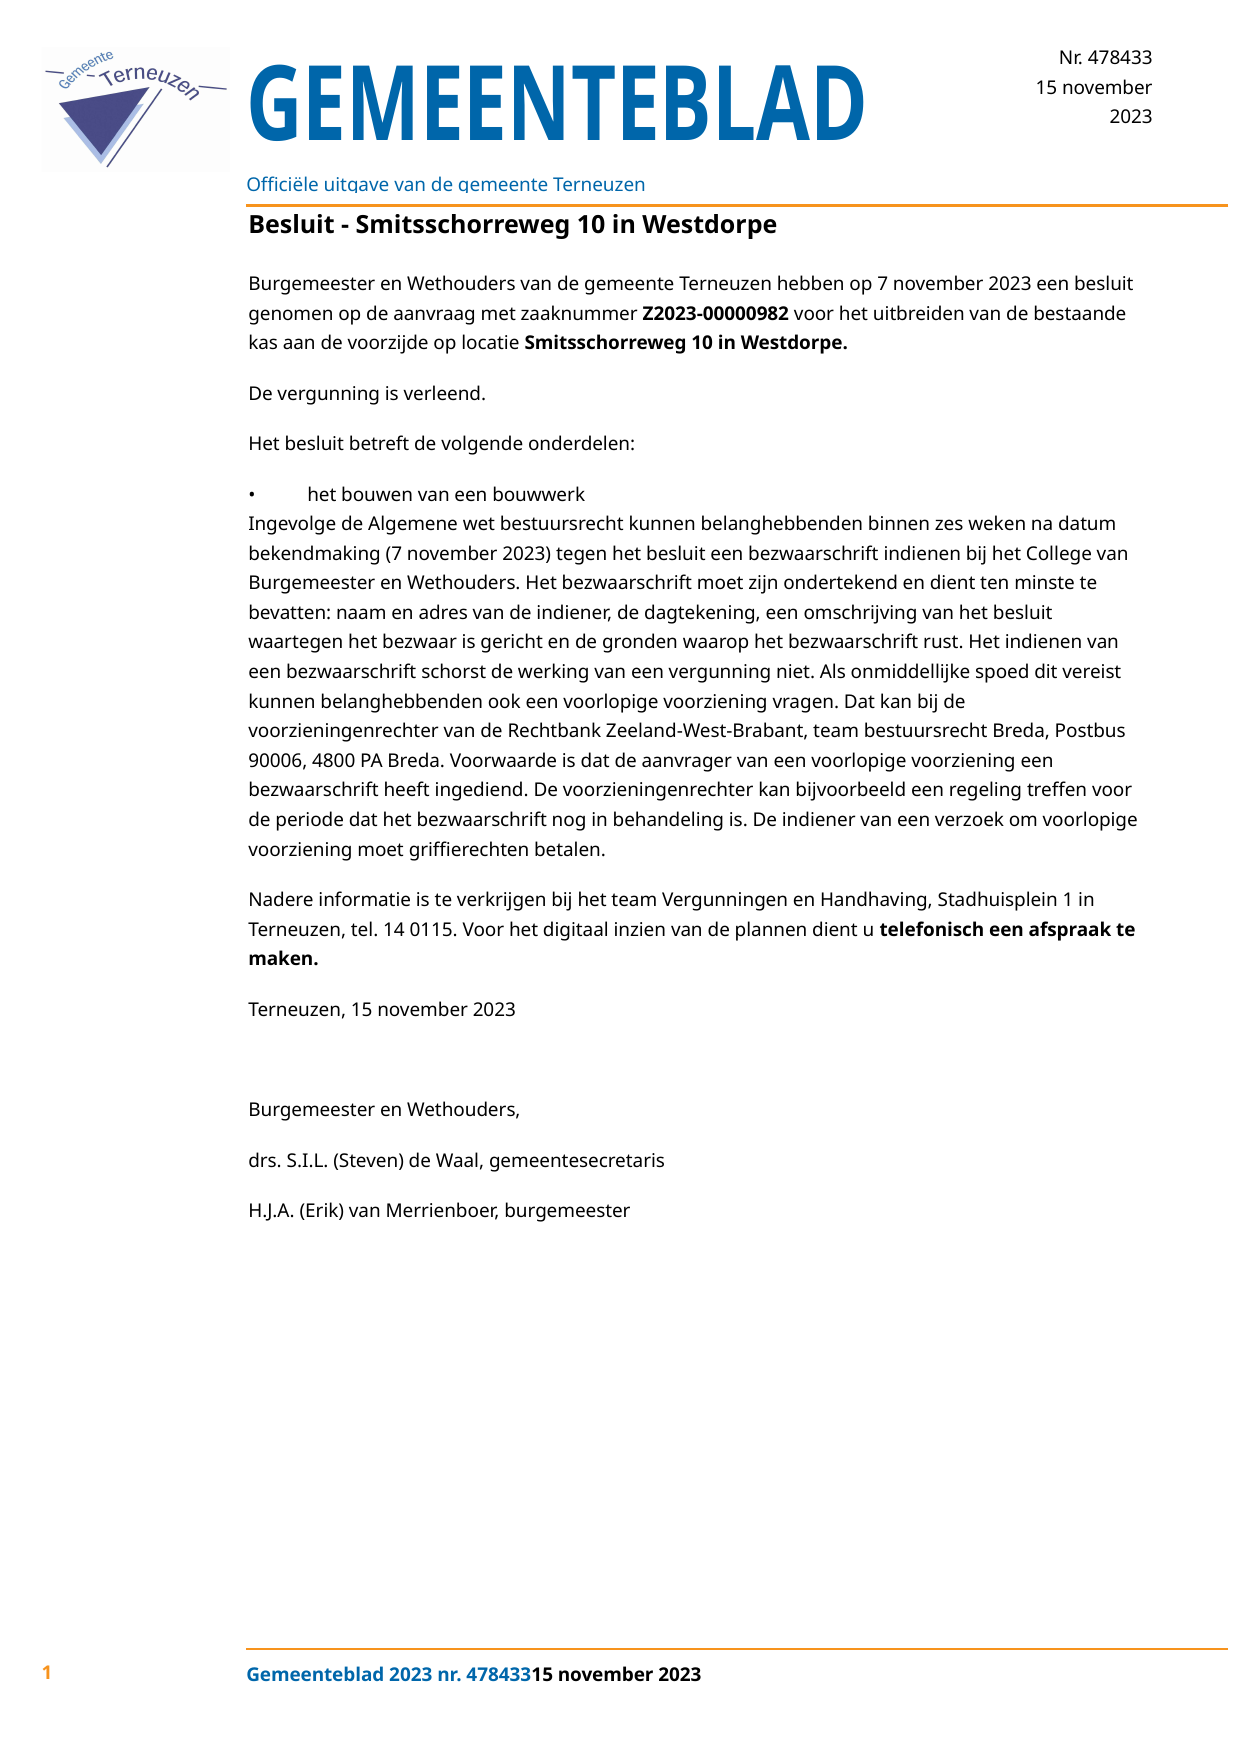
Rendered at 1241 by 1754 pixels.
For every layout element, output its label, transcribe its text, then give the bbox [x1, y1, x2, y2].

text De vergunning is verleend. [248, 380, 1152, 406]
text Het besluit betreft de volgende onderdelen: [248, 430, 1152, 456]
picture [41, 47, 231, 172]
text drs. S.I.L. (Steven) de Waal, gemeentesecretaris [248, 1147, 1152, 1173]
text H.J.A. (Erik) van Merrienboer, burgemeester [248, 1197, 1152, 1223]
text Burgemeester en Wethouders van de gemeente Terneuzen hebben op 7 november 2023 een besluit genomen op de aanvraag met zaaknummer Z2023-00000982 voor het uitbreiden van de bestaande kas aan de voorzijde op locatie Smitsschorreweg 10 in Westdorpe. [248, 270, 1152, 355]
text Nadere informatie is te verkrijgen bij het team Vergunningen en Handhaving, Stadhuisplein 1 in Terneuzen, tel. 14 0115. Voor het digitaal inzien van de plannen dient u telefonisch een afspraak te maken. [248, 886, 1152, 971]
list het bouwen van een bouwwerk [248, 481, 1152, 506]
text Ingevolge de Algemene wet bestuursrecht kunnen belanghebbenden binnen zes weken na datum bekendmaking (7 november 2023) tegen het besluit een bezwaarschrift indienen bij het College van Burgemeester en Wethouders. Het bezwaarschrift moet zijn ondertekend en dient ten minste te bevatten: naam en adres van de indiener, de dagtekening, een omschrijving van het besluit waartegen het bezwaar is gericht en de gronden waarop het bezwaarschrift rust. Het indienen van een bezwaarschrift schorst de werking van een vergunning niet. Als onmiddellijke spoed dit vereist kunnen belanghebbenden ook een voorlopige voorziening vragen. Dat kan bij de voorzieningenrechter van de Rechtbank Zeeland-West-Brabant, team bestuursrecht Breda, Postbus 90006, 4800 PA Breda. Voorwaarde is dat de aanvrager van een voorlopige voorziening een bezwaarschrift heeft ingediend. De voorzieningenrechter kan bijvoorbeeld een regeling treffen voor de periode dat het bezwaarschrift nog in behandeling is. De indiener van een verzoek om voorlopige voorziening moet griffierechten betalen. [248, 510, 1152, 861]
text Burgemeester en Wethouders, [248, 1097, 1152, 1122]
text Besluit - Smitsschorreweg 10 in Westdorpe [248, 207, 1152, 241]
text Terneuzen, 15 november 2023 [248, 996, 1152, 1021]
